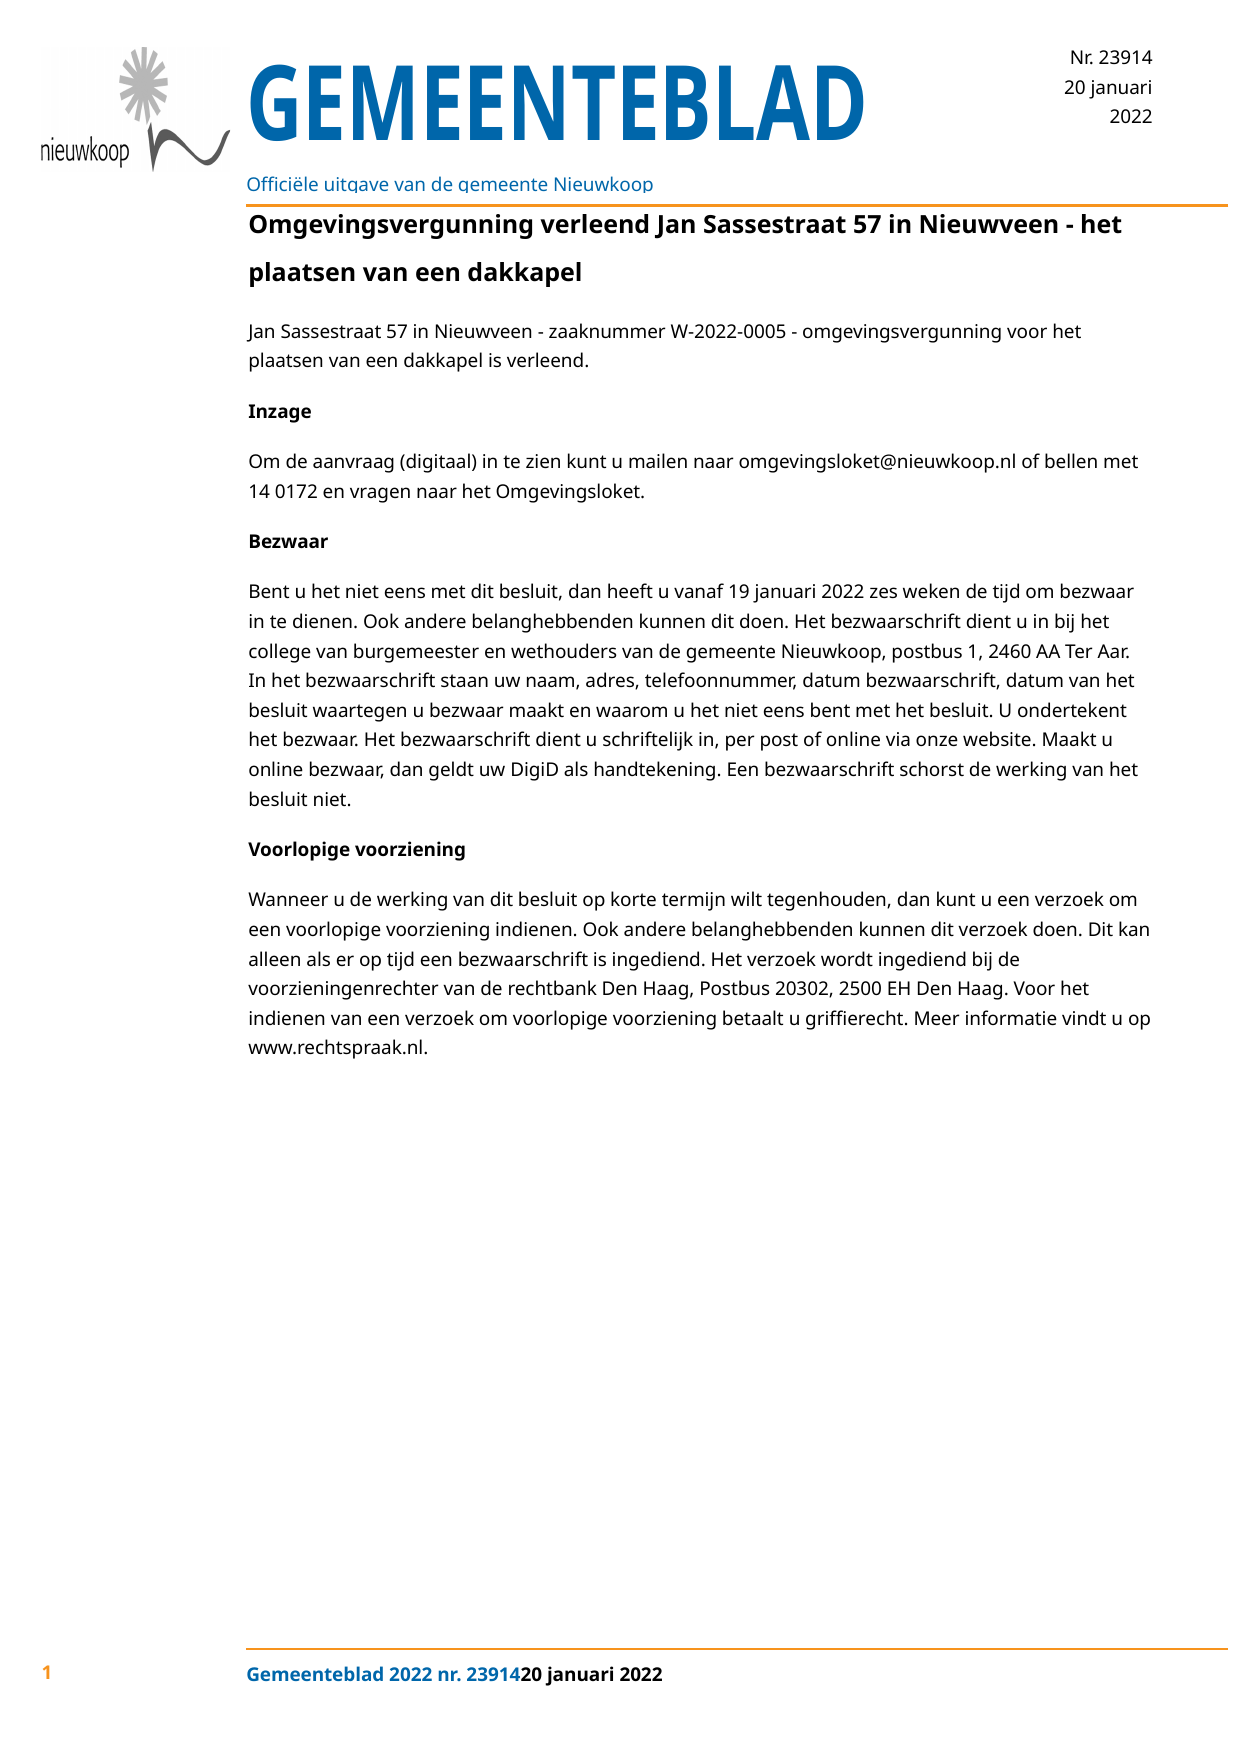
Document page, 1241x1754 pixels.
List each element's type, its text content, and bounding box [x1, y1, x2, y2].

text Jan Sassestraat 57 in Nieuwveen - zaaknummer W-2022-0005 - omgevingsvergunning voor het plaatsen van een dakkapel is verleend. [248, 318, 1152, 373]
text Om de aanvraag (digitaal) in te zien kunt u mailen naar omgevingsloket@nieuwkoop.nl of bellen met 14 0172 en vragen naar het Omgevingsloket. [248, 448, 1152, 504]
text Inzage [248, 398, 1152, 424]
text Omgevingsvergunning verleend Jan Sassestraat 57 in Nieuwveen - het plaatsen van een dakkapel [248, 207, 1152, 288]
text Bezwaar [248, 528, 1152, 554]
text Bent u het niet eens met dit besluit, dan heeft u vanaf 19 januari 2022 zes weken de tijd om bezwaar in te dienen. Ook andere belanghebbenden kunnen dit doen. Het bezwaarschrift dient u in bij het college van burgemeester en wethouders van de gemeente Nieuwkoop, postbus 1, 2460 AA Ter Aar. In het bezwaarschrift staan uw naam, adres, telefoonnummer, datum bezwaarschrift, datum van het besluit waartegen u bezwaar maakt en waarom u het niet eens bent met het besluit. U ondertekent het bezwaar. Het bezwaarschrift dient u schriftelijk in, per post of online via onze website. Maakt u online bezwaar, dan geldt uw DigiD als handtekening. Een bezwaarschrift schorst de werking van het besluit niet. [248, 579, 1152, 812]
picture [41, 47, 231, 172]
text Wanneer u de werking van dit besluit op korte termijn wilt tegenhouden, dan kunt u een verzoek om een voorlopige voorziening indienen. Ook andere belanghebbenden kunnen dit verzoek doen. Dit kan alleen als er op tijd een bezwaarschrift is ingediend. Het verzoek wordt ingediend bij de voorzieningenrechter van de rechtbank Den Haag, Postbus 20302, 2500 EH Den Haag. Voor het indienen van een verzoek om voorlopige voorziening betaalt u griffierecht. Meer informatie vindt u op www.rechtspraak.nl. [248, 887, 1152, 1060]
text Voorlopige voorziening [248, 836, 1152, 862]
